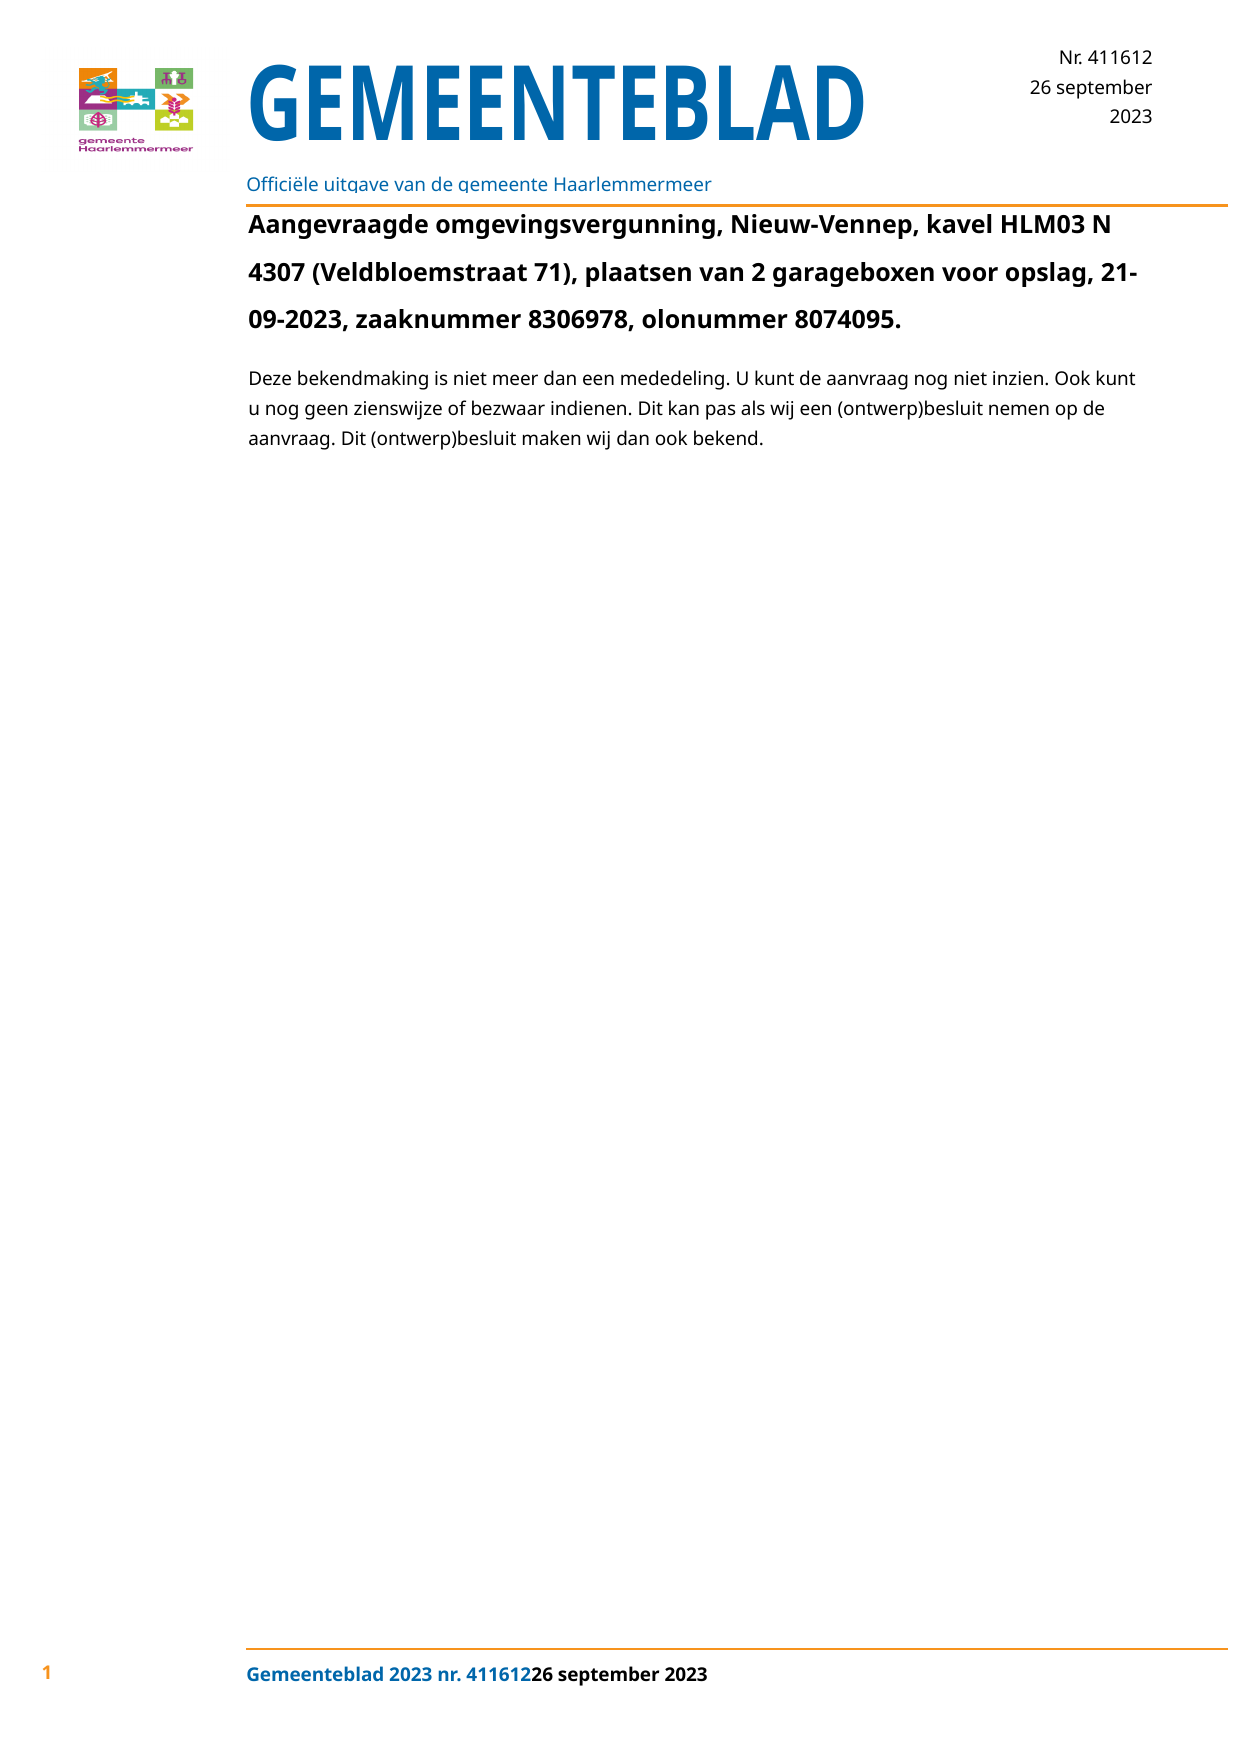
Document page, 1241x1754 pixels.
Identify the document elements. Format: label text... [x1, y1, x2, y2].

text Deze bekendmaking is niet meer dan een mededeling. U kunt de aanvraag nog niet inzien. Ook kunt u nog geen zienswijze of bezwaar indienen. Dit kan pas als wij een (ontwerp)besluit nemen op de aanvraag. Dit (ontwerp)besluit maken wij dan ook bekend. [248, 366, 1152, 450]
picture [41, 47, 231, 172]
text Aangevraagde omgevingsvergunning, Nieuw-Vennep, kavel HLM03 N 4307 (Veldbloemstraat 71), plaatsen van 2 garageboxen voor opslag, 21-09-2023, zaaknummer 8306978, olonummer 8074095. [248, 207, 1152, 336]
